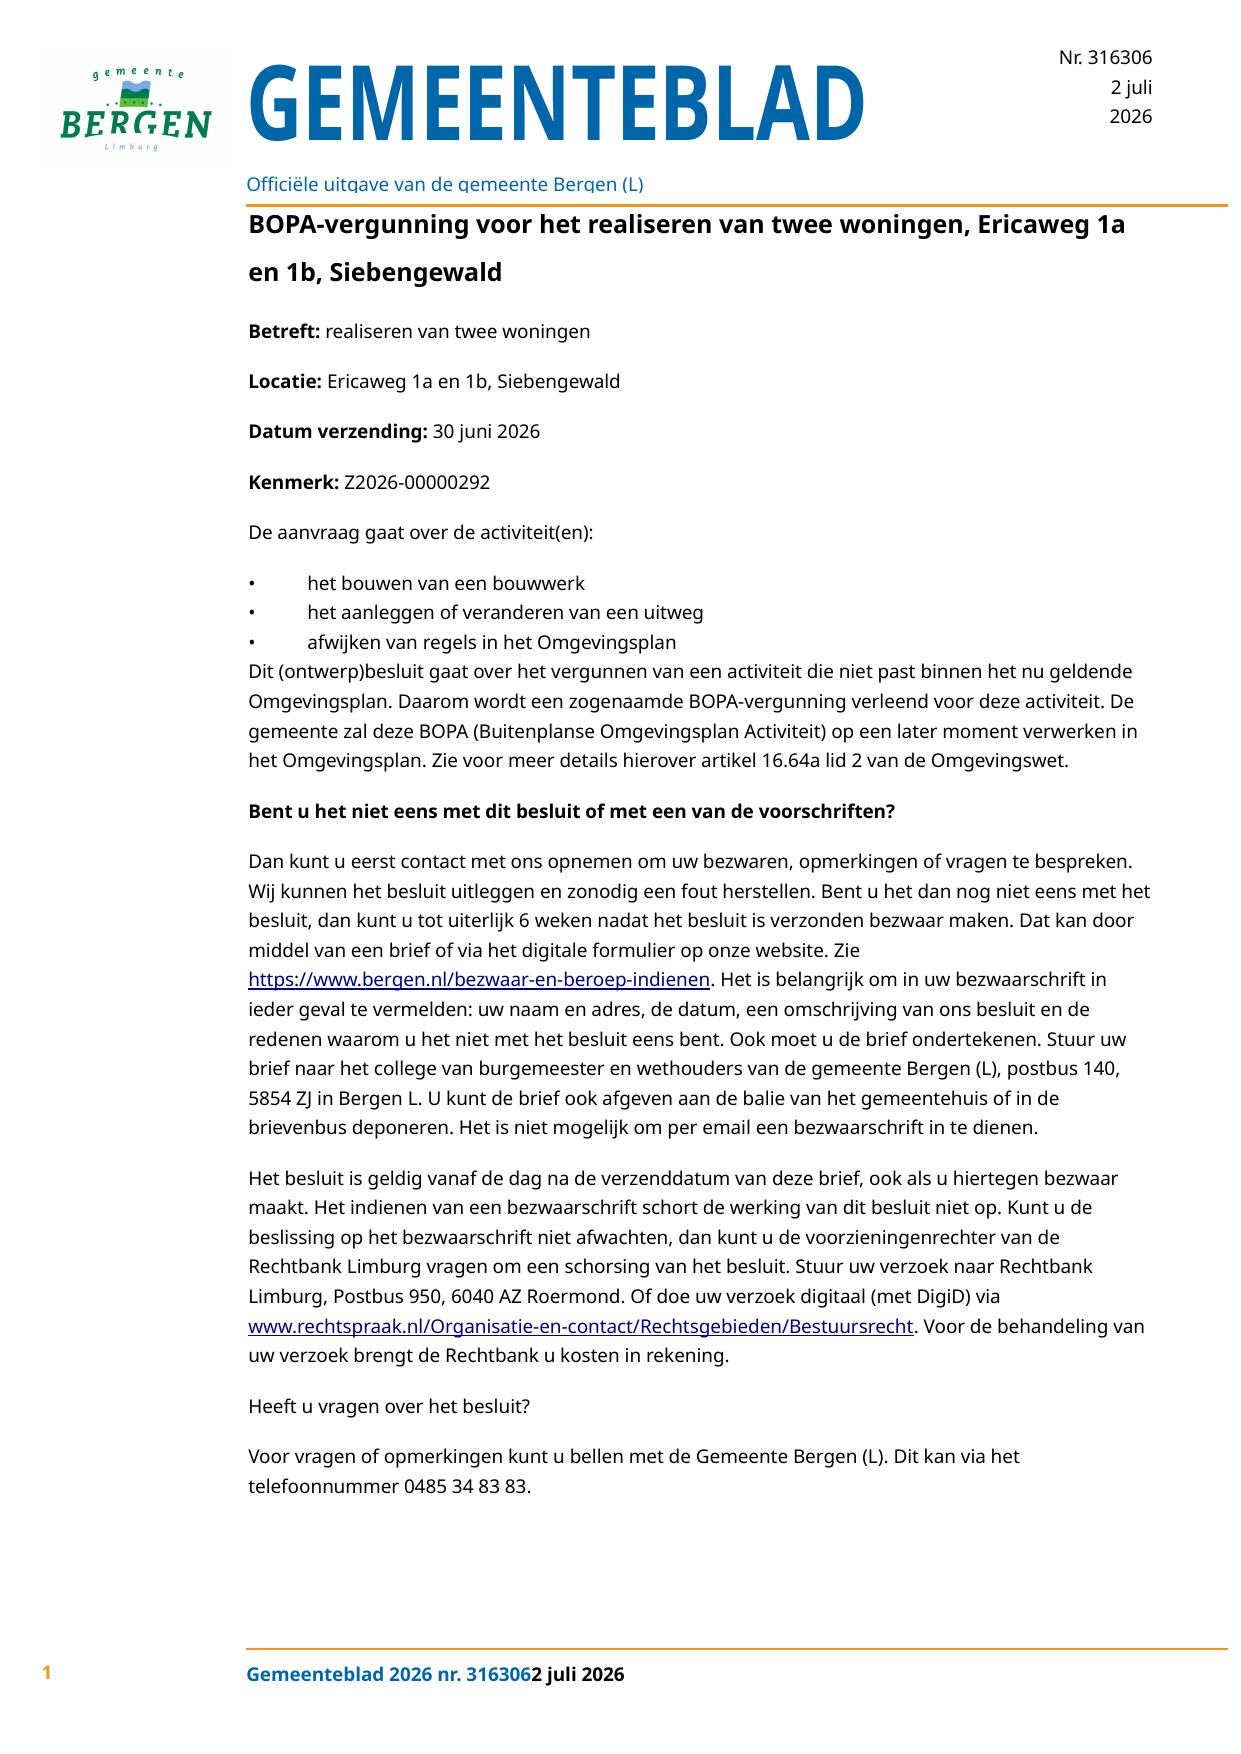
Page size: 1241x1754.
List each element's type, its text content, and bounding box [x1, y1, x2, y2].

picture [41, 47, 231, 172]
text Betreft: realiseren van twee woningen [248, 318, 1152, 344]
list afwijken van regels in het Omgevingsplan [248, 629, 1152, 655]
text Voor vragen of opmerkingen kunt u bellen met de Gemeente Bergen (L). Dit kan via het telefoonnummer 0485 34 83 83. [248, 1443, 1152, 1499]
list het aanleggen of veranderen van een uitweg [248, 599, 1152, 625]
text Heeft u vragen over het besluit? [248, 1393, 1152, 1419]
text De aanvraag gaat over de activiteit(en): [248, 519, 1152, 545]
list het bouwen van een bouwwerk [248, 570, 1152, 596]
text Het besluit is geldig vanaf de dag na de verzenddatum van deze brief, ook als u hiertegen bezwaar maakt. Het indienen van een bezwaarschrift schort de werking van dit besluit niet op. Kunt u de beslissing op het bezwaarschrift niet afwachten, dan kunt u de voorzieningenrechter van de Rechtbank Limburg vragen om een schorsing van het besluit. Stuur uw verzoek naar Rechtbank Limburg, Postbus 950, 6040 AZ Roermond. Of doe uw verzoek digitaal (met DigiD) via www.rechtspraak.nl/Organisatie-en-contact/Rechtsgebieden/Bestuursrecht. Voor de behandeling van uw verzoek brengt de Rechtbank u kosten in rekening. [248, 1165, 1152, 1368]
text Kenmerk: Z2026-00000292 [248, 469, 1152, 495]
text BOPA-vergunning voor het realiseren van twee woningen, Ericaweg 1a en 1b, Siebengewald [248, 207, 1152, 288]
text Dan kunt u eerst contact met ons opnemen om uw bezwaren, opmerkingen of vragen te bespreken. Wij kunnen het besluit uitleggen en zonodig een fout herstellen. Bent u het dan nog niet eens met het besluit, dan kunt u tot uiterlijk 6 weken nadat het besluit is verzonden bezwaar maken. Dat kan door middel van een brief of via het digitale formulier op onze website. Zie https://www.bergen.nl/bezwaar-en-beroep-indienen. Het is belangrijk om in uw bezwaarschrift in ieder geval te vermelden: uw naam en adres, de datum, een omschrijving van ons besluit en de redenen waarom u het niet met het besluit eens bent. Ook moet u de brief ondertekenen. Stuur uw brief naar het college van burgemeester en wethouders van de gemeente Bergen (L), postbus 140, 5854 ZJ in Bergen L. U kunt de brief ook afgeven aan de balie van het gemeentehuis of in de brievenbus deponeren. Het is niet mogelijk om per email een bezwaarschrift in te dienen. [248, 848, 1152, 1140]
text Dit (ontwerp)besluit gaat over het vergunnen van een activiteit die niet past binnen het nu geldende Omgevingsplan. Daarom wordt een zogenaamde BOPA-vergunning verleend voor deze activiteit. De gemeente zal deze BOPA (Buitenplanse Omgevingsplan Activiteit) op een later moment verwerken in het Omgevingsplan. Zie voor meer details hierover artikel 16.64a lid 2 van de Omgevingswet. [248, 659, 1152, 773]
text Bent u het niet eens met dit besluit of met een van de voorschriften? [248, 798, 1152, 824]
text Locatie: Ericaweg 1a en 1b, Siebengewald [248, 368, 1152, 394]
text Datum verzending: 30 juni 2026 [248, 419, 1152, 444]
